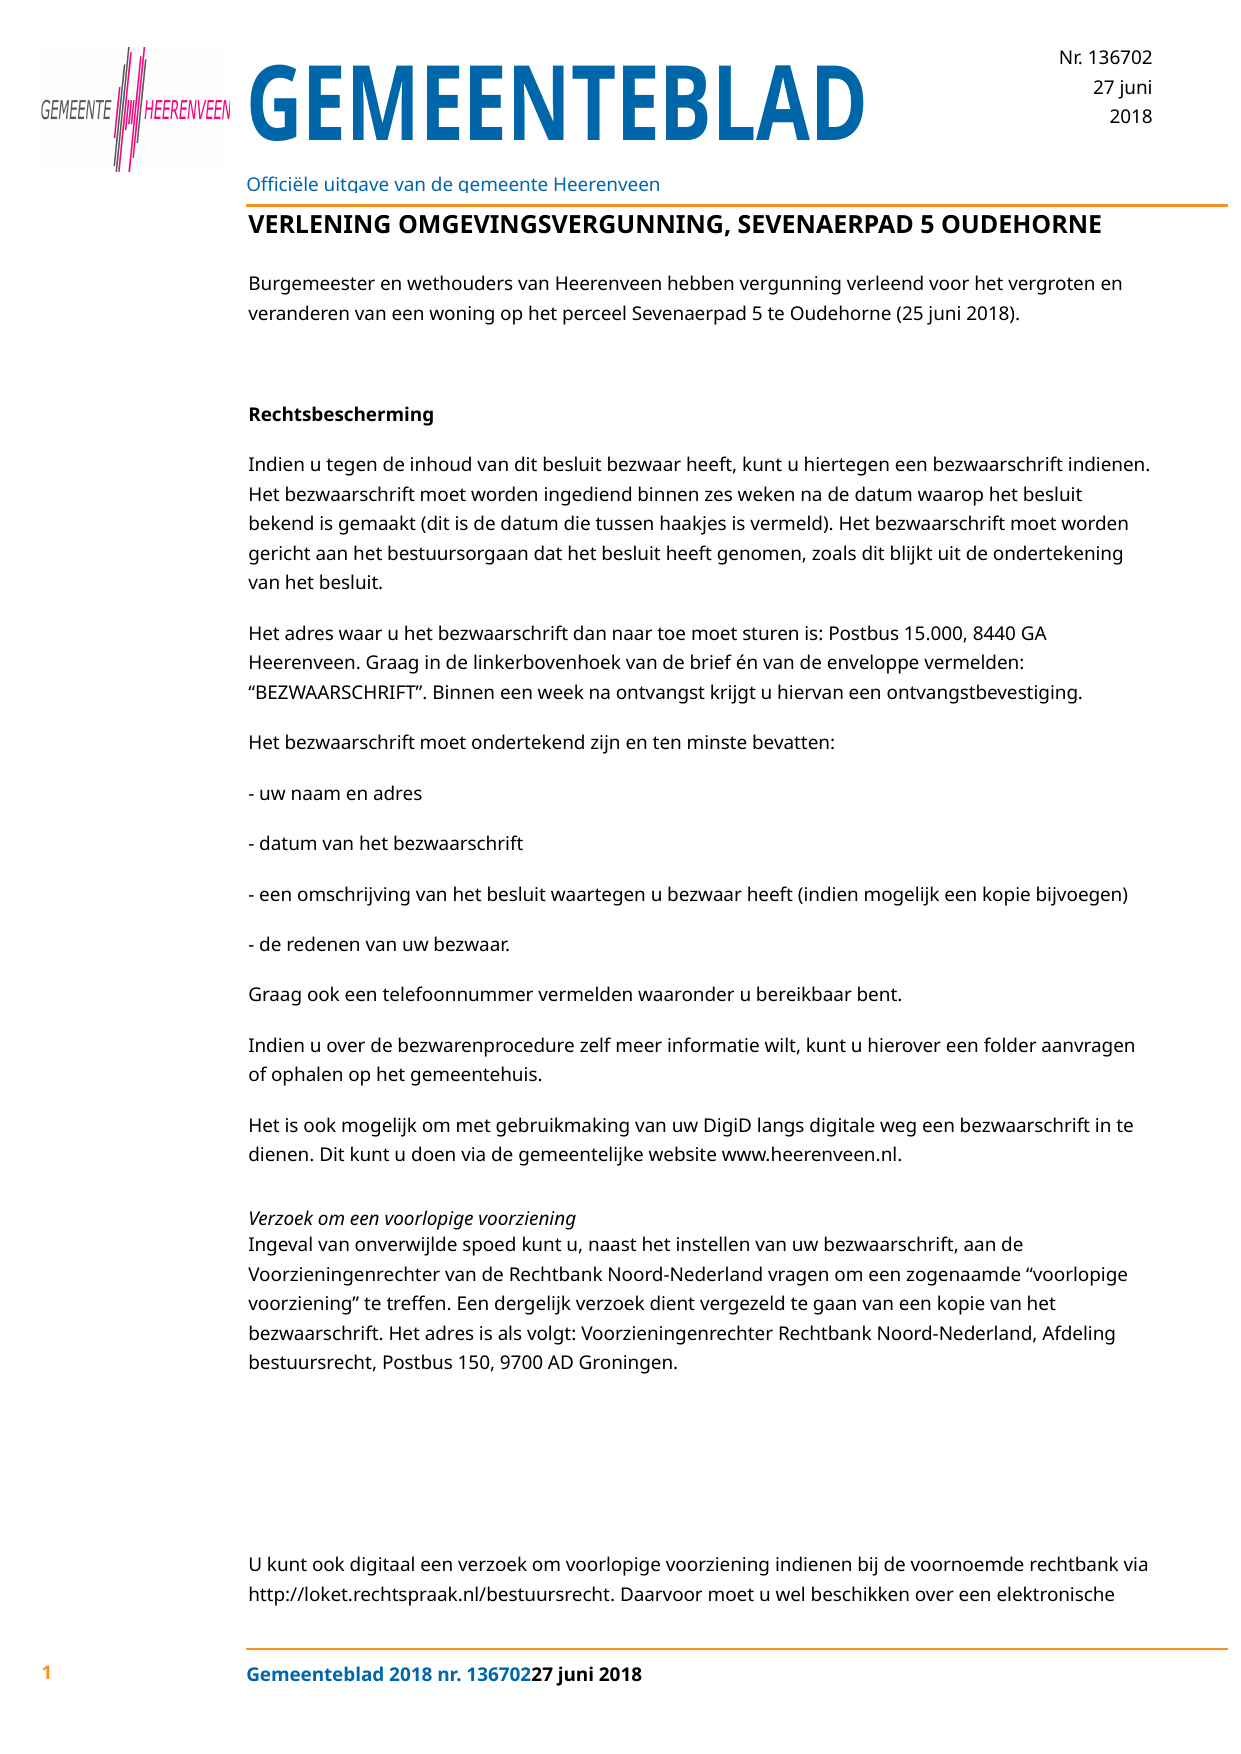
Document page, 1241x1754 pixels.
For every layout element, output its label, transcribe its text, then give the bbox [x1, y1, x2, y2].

text Het adres waar u het bezwaarschrift dan naar toe moet sturen is: Postbus 15.000, 8440 GA Heerenveen. Graag in de linkerbovenhoek van de brief én van de enveloppe vermelden: “BEZWAARSCHRIFT”. Binnen een week na ontvangst krijgt u hiervan een ontvangstbevestiging. [248, 620, 1152, 705]
text Graag ook een telefoonnummer vermelden waaronder u bereikbaar bent. [248, 982, 1152, 1007]
text - datum van het bezwaarschrift [248, 830, 1152, 856]
text VERLENING OMGEVINGSVERGUNNING, SEVENAERPAD 5 OUDEHORNE [248, 207, 1152, 241]
text Indien u over de bezwarenprocedure zelf meer informatie wilt, kunt u hierover een folder aanvragen of ophalen op het gemeentehuis. [248, 1032, 1152, 1087]
picture [41, 47, 231, 172]
text Het is ook mogelijk om met gebruikmaking van uw DigiD langs digitale weg een bezwaarschrift in te dienen. Dit kunt u doen via de gemeentelijke website www.heerenveen.nl. [248, 1112, 1152, 1167]
text Burgemeester en wethouders van Heerenveen hebben vergunning verleend voor het vergroten en veranderen van een woning op het perceel Sevenaerpad 5 te Oudehorne (25 juni 2018). [248, 270, 1152, 326]
text - uw naam en adres [248, 780, 1152, 806]
text Het bezwaarschrift moet ondertekend zijn en ten minste bevatten: [248, 729, 1152, 755]
text Rechtsbescherming [248, 401, 1152, 426]
text Verzoek om een voorlopige voorziening [248, 1206, 1152, 1231]
text U kunt ook digitaal een verzoek om voorlopige voorziening indienen bij de voornoemde rechtbank via http://loket.rechtspraak.nl/bestuursrecht. Daarvoor moet u wel beschikken over een elektronische [248, 1551, 1152, 1607]
text Ingeval van onverwijlde spoed kunt u, naast het instellen van uw bezwaarschrift, aan de Voorzieningenrechter van de Rechtbank Noord-Nederland vragen om een zogenaamde “voorlopige voorziening” te treffen. Een dergelijk verzoek dient vergezeld te gaan van een kopie van het bezwaarschrift. Het adres is als volgt: Voorzieningenrechter Rechtbank Noord-Nederland, Afdeling bestuursrecht, Postbus 150, 9700 AD Groningen. [248, 1231, 1152, 1375]
text - de redenen van uw bezwaar. [248, 931, 1152, 957]
text - een omschrijving van het besluit waartegen u bezwaar heeft (indien mogelijk een kopie bijvoegen) [248, 881, 1152, 906]
text Indien u tegen de inhoud van dit besluit bezwaar heeft, kunt u hiertegen een bezwaarschrift indienen. Het bezwaarschrift moet worden ingediend binnen zes weken na de datum waarop het besluit bekend is gemaakt (dit is de datum die tussen haakjes is vermeld). Het bezwaarschrift moet worden gericht aan het bestuursorgaan dat het besluit heeft genomen, zoals dit blijkt uit de ondertekening van het besluit. [248, 451, 1152, 595]
